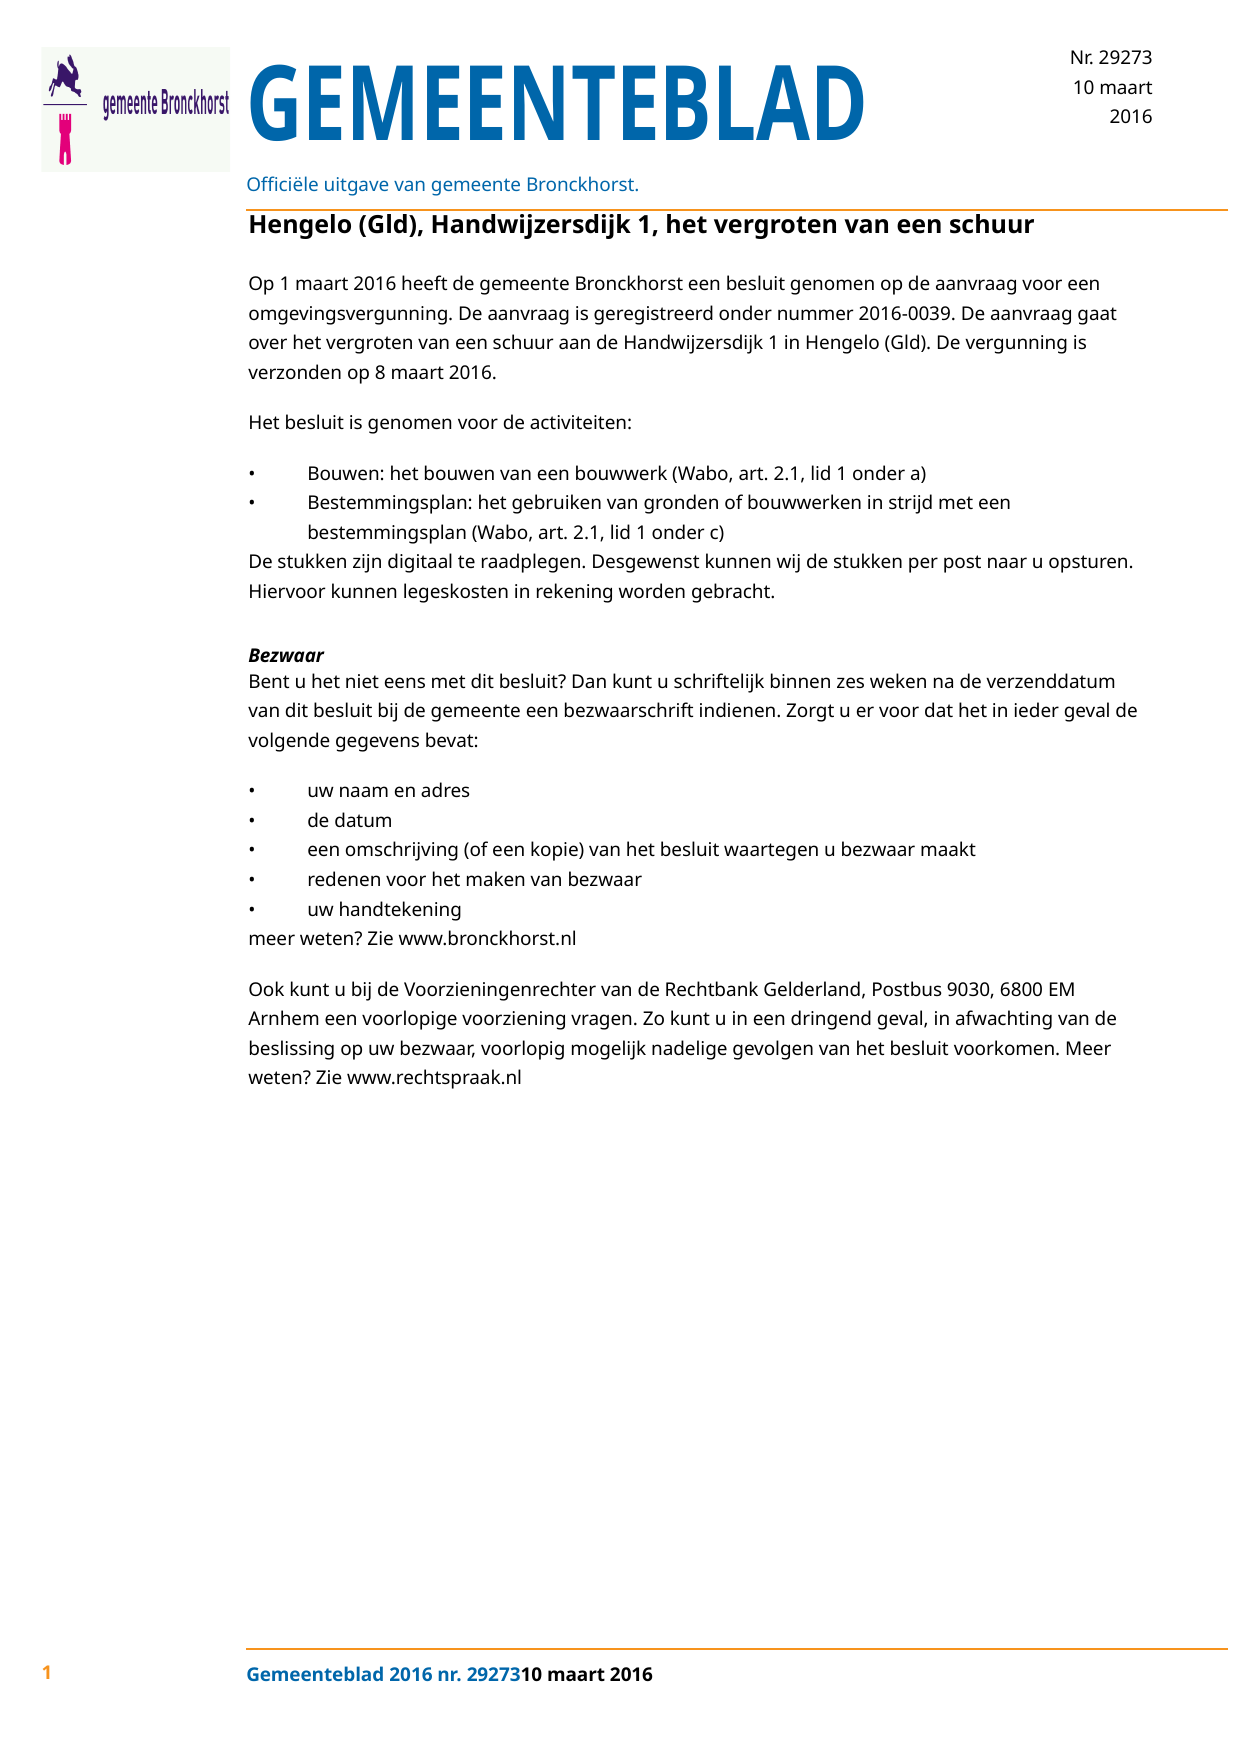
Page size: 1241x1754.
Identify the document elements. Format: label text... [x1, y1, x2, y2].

text Ook kunt u bij de Voorzieningenrechter van de Rechtbank Gelderland, Postbus 9030, 6800 EM Arnhem een voorlopige voorziening vragen. Zo kunt u in een dringend geval, in afwachting van de beslissing op uw bezwaar, voorlopig mogelijk nadelige gevolgen van het besluit voorkomen. Meer weten? Zie www.rechtspraak.nl [248, 976, 1152, 1090]
text Bezwaar [248, 642, 1152, 668]
list Bestemmingsplan: het gebruiken van gronden of bouwwerken in strijd met een bestemmingsplan (Wabo, art. 2.1, lid 1 onder c) [248, 489, 1152, 545]
list Bouwen: het bouwen van een bouwwerk (Wabo, art. 2.1, lid 1 onder a) [248, 460, 1152, 486]
list uw handtekening [248, 896, 1152, 922]
text Op 1 maart 2016 heeft de gemeente Bronckhorst een besluit genomen op de aanvraag voor een omgevingsvergunning. De aanvraag is geregistreerd onder nummer 2016-0039. De aanvraag gaat over het vergroten van een schuur aan de Handwijzersdijk 1 in Hengelo (Gld). De vergunning is verzonden op 8 maart 2016. [248, 270, 1152, 385]
text Hengelo (Gld), Handwijzersdijk 1, het vergroten van een schuur [248, 211, 1152, 241]
text Bent u het niet eens met dit besluit? Dan kunt u schriftelijk binnen zes weken na de verzenddatum van dit besluit bij de gemeente een bezwaarschrift indienen. Zorgt u er voor dat het in ieder geval de volgende gegevens bevat: [248, 668, 1152, 753]
list redenen voor het maken van bezwaar [248, 866, 1152, 892]
list uw naam en adres [248, 777, 1152, 803]
text meer weten? Zie www.bronckhorst.nl [248, 925, 1152, 951]
picture [41, 47, 231, 172]
text Het besluit is genomen voor de activiteiten: [248, 409, 1152, 435]
text De stukken zijn digitaal te raadplegen. Desgewenst kunnen wij de stukken per post naar u opsturen. Hiervoor kunnen legeskosten in rekening worden gebracht. [248, 549, 1152, 604]
list een omschrijving (of een kopie) van het besluit waartegen u bezwaar maakt [248, 837, 1152, 862]
list de datum [248, 807, 1152, 833]
